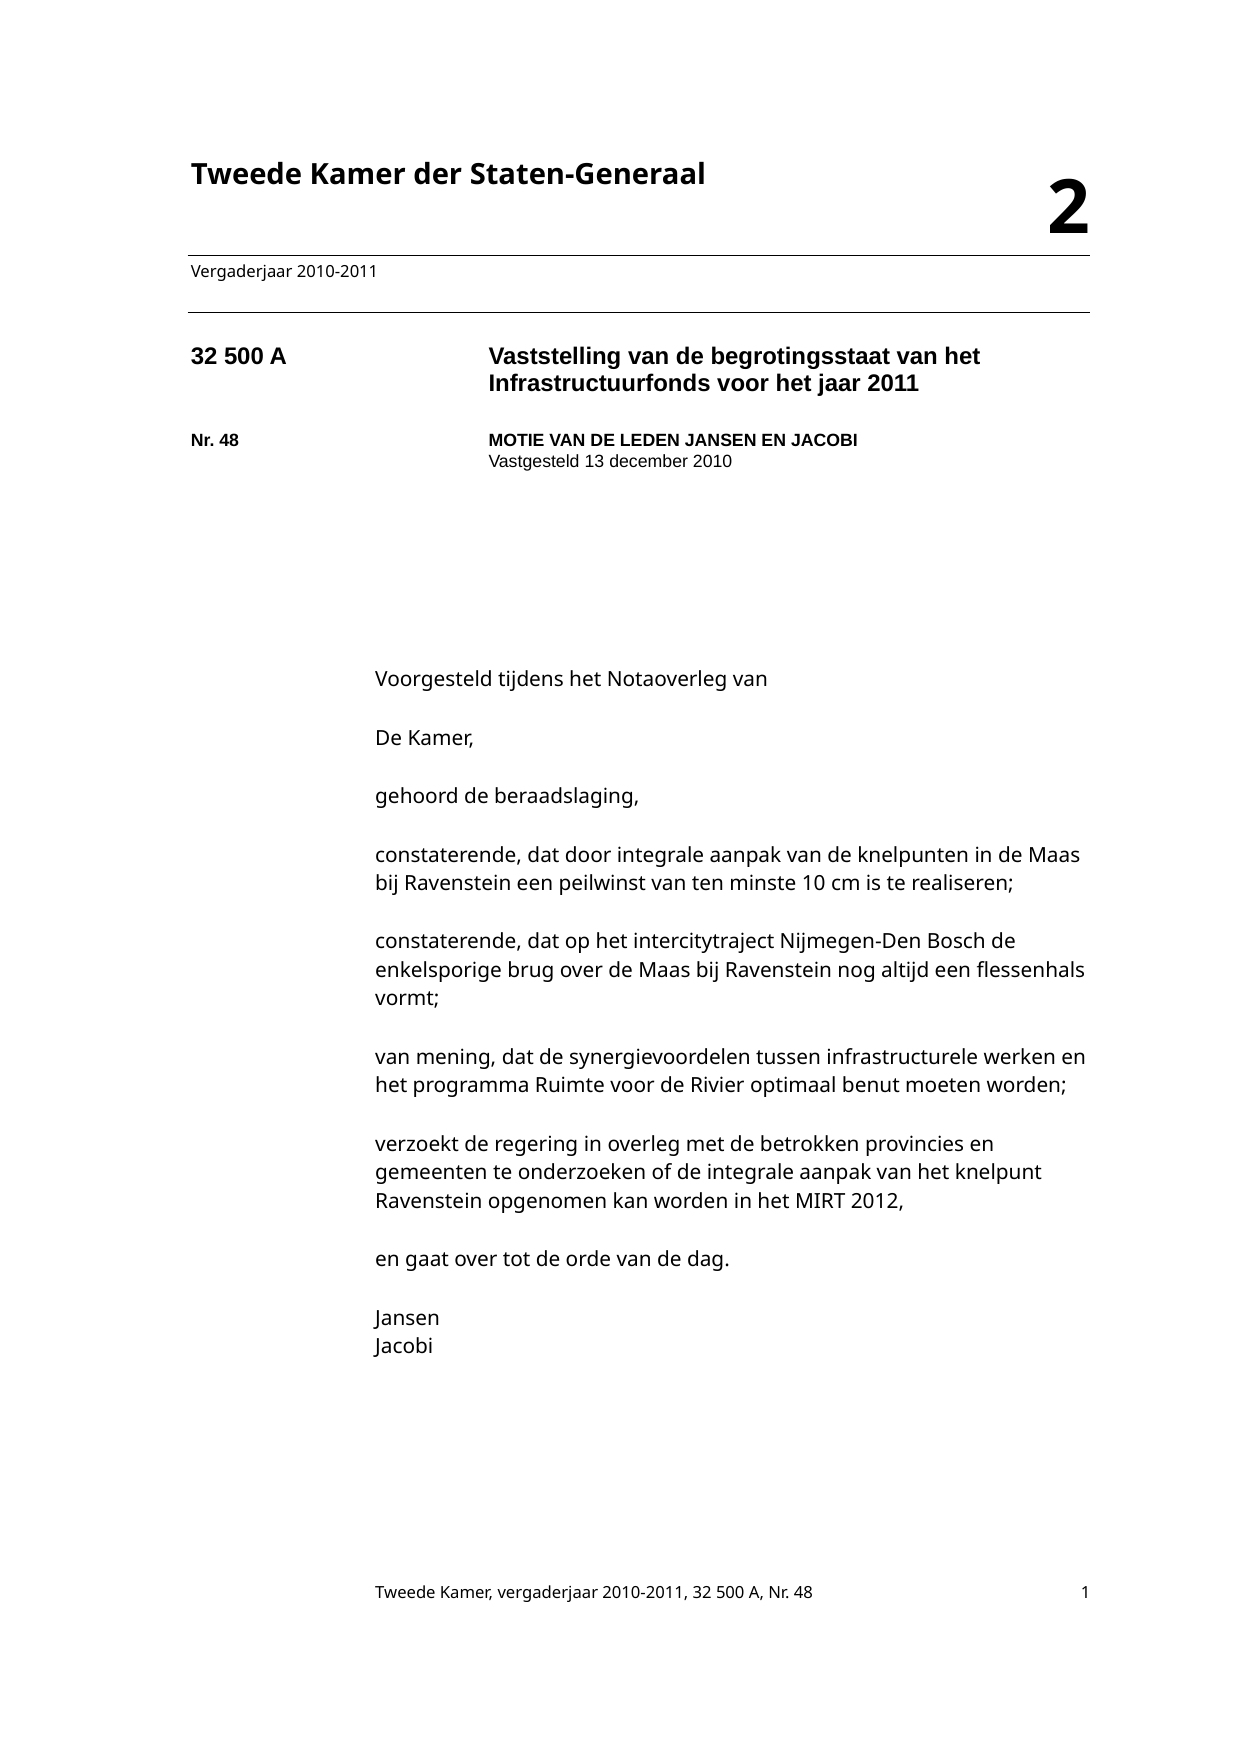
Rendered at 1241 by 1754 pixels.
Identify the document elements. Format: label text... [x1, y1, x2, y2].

text De Kamer, [375, 723, 1090, 751]
text Voorgesteld tijdens het Notaoverleg van [375, 664, 1090, 693]
table_cell [188, 313, 485, 339]
text van mening, dat de synergievoordelen tussen infrastructurele werken en het programma Ruimte voor de Rivier optimaal benut moeten worden; [375, 1042, 1090, 1099]
table_header Tweede Kamer der Staten-Generaal [188, 150, 909, 255]
text gehoord de beraadslaging, [375, 781, 1090, 810]
table_cell [485, 256, 1090, 312]
table_cell Vergaderjaar 2010-2011 [188, 256, 485, 312]
text Jacobi [375, 1331, 1090, 1359]
text Jansen [375, 1303, 1090, 1331]
text constaterende, dat door integrale aanpak van de knelpunten in de Maas bij Ravenstein een peilwinst van ten minste 10 cm is te realiseren; [375, 840, 1090, 897]
table_header 2 [910, 150, 1090, 255]
table_cell Vaststelling van de begrotingsstaat van het Infrastructuurfonds voor het jaar 2011 [485, 339, 1090, 427]
text constaterende, dat op het intercitytraject Nijmegen-Den Bosch de enkelsporige brug over de Maas bij Ravenstein nog altijd een flessenhals vormt; [375, 927, 1090, 1012]
text verzoekt de regering in overleg met de betrokken provincies en gemeenten te onderzoeken of de integrale aanpak van het knelpunt Ravenstein opgenomen kan worden in het MIRT 2012, [375, 1129, 1090, 1214]
table_cell Nr. 48 [188, 427, 485, 546]
table_cell [485, 313, 1090, 339]
table_cell MOTIE VAN DE LEDEN JANSEN EN JACOBI Vastgesteld 13 december 2010 [485, 427, 1090, 546]
text en gaat over tot de orde van de dag. [375, 1244, 1090, 1273]
table_cell 32 500 A [188, 339, 485, 427]
